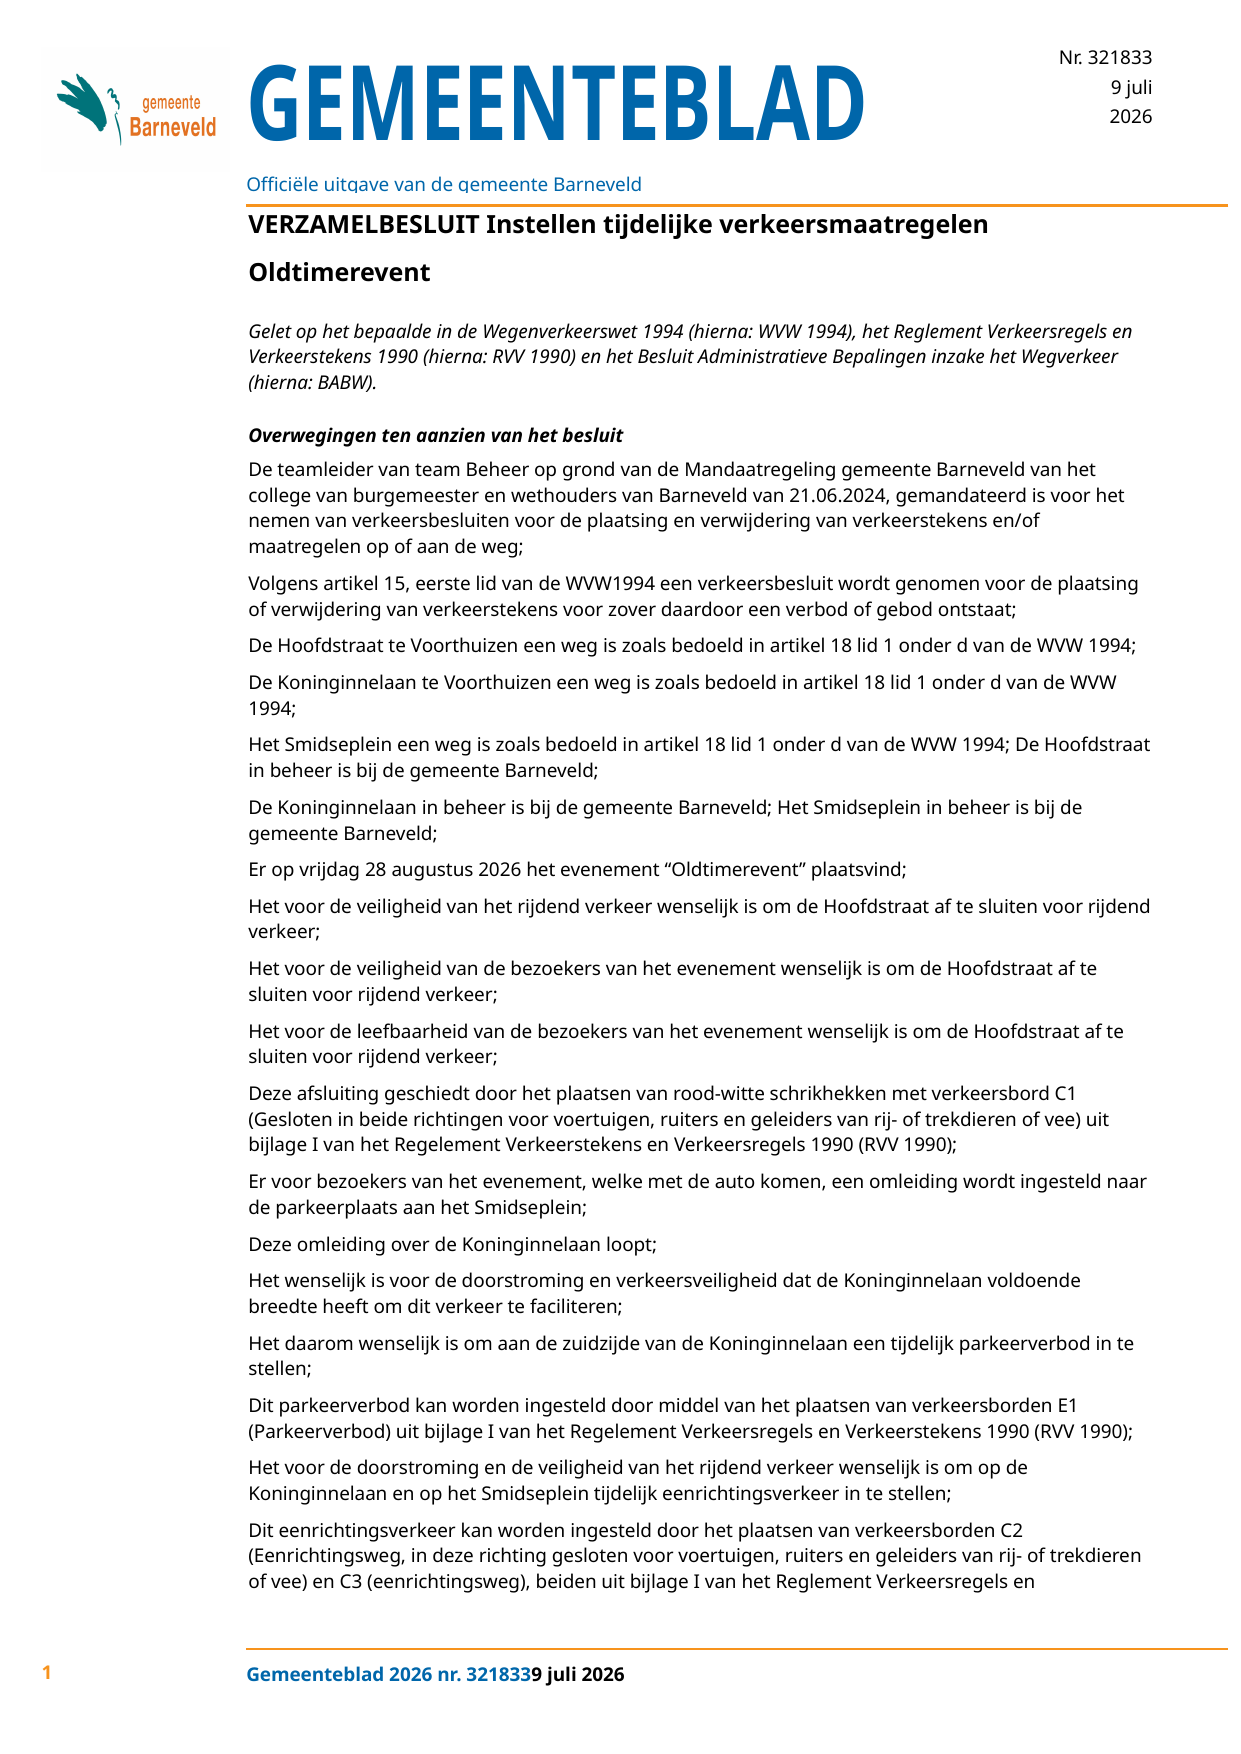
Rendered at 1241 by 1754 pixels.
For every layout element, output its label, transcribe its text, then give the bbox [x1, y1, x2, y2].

text Volgens artikel 15, eerste lid van de WVW1994 een verkeersbesluit wordt genomen voor de plaatsing of verwijdering van verkeerstekens voor zover daardoor een verbod of gebod ontstaat; [248, 570, 1152, 622]
text Deze omleiding over de Koninginnelaan loopt; [248, 1231, 1152, 1256]
text Het Smidseplein een weg is zoals bedoeld in artikel 18 lid 1 onder d van de WVW 1994; De Hoofdstraat in beheer is bij de gemeente Barneveld; [248, 732, 1152, 783]
picture [41, 47, 231, 172]
text Het voor de veiligheid van het rijdend verkeer wenselijk is om de Hoofdstraat af te sluiten voor rijdend verkeer; [248, 893, 1152, 944]
text Overwegingen ten aanzien van het besluit [248, 422, 1152, 448]
text Het voor de veiligheid van de bezoekers van het evenement wenselijk is om de Hoofdstraat af te sluiten voor rijdend verkeer; [248, 955, 1152, 1007]
text Het voor de doorstroming en de veiligheid van het rijdend verkeer wenselijk is om op de Koninginnelaan en op het Smidseplein tijdelijk eenrichtingsverkeer in te stellen; [248, 1454, 1152, 1506]
text De Koninginnelaan in beheer is bij de gemeente Barneveld; Het Smidseplein in beheer is bij de gemeente Barneveld; [248, 794, 1152, 845]
text Er voor bezoekers van het evenement, welke met de auto komen, een omleiding wordt ingesteld naar de parkeerplaats aan het Smidseplein; [248, 1168, 1152, 1220]
text Dit parkeerverbod kan worden ingesteld door middel van het plaatsen van verkeersborden E1 (Parkeerverbod) uit bijlage I van het Regelement Verkeersregels en Verkeerstekens 1990 (RVV 1990); [248, 1392, 1152, 1444]
text Gelet op het bepaalde in de Wegenverkeerswet 1994 (hierna: WVW 1994), het Reglement Verkeersregels en Verkeerstekens 1990 (hierna: RVV 1990) en het Besluit Administratieve Bepalingen inzake het Wegverkeer (hierna: BABW). [248, 318, 1152, 395]
text Het wenselijk is voor de doorstroming en verkeersveiligheid dat de Koninginnelaan voldoende breedte heeft om dit verkeer te faciliteren; [248, 1267, 1152, 1319]
text VERZAMELBESLUIT Instellen tijdelijke verkeersmaatregelen Oldtimerevent [248, 207, 1152, 288]
text Er op vrijdag 28 augustus 2026 het evenement “Oldtimerevent” plaatsvind; [248, 856, 1152, 882]
text Het daarom wenselijk is om aan de zuidzijde van de Koninginnelaan een tijdelijk parkeerverbod in te stellen; [248, 1330, 1152, 1381]
text De Hoofdstraat te Voorthuizen een weg is zoals bedoeld in artikel 18 lid 1 onder d van de WVW 1994; [248, 632, 1152, 658]
text De Koninginnelaan te Voorthuizen een weg is zoals bedoeld in artikel 18 lid 1 onder d van de WVW 1994; [248, 669, 1152, 721]
text De teamleider van team Beheer op grond van de Mandaatregeling gemeente Barneveld van het college van burgemeester en wethouders van Barneveld van 21.06.2024, gemandateerd is voor het nemen van verkeersbesluiten voor de plaatsing en verwijdering van verkeerstekens en/of maatregelen op of aan de weg; [248, 456, 1152, 559]
text Het voor de leefbaarheid van de bezoekers van het evenement wenselijk is om de Hoofdstraat af te sluiten voor rijdend verkeer; [248, 1018, 1152, 1069]
text Deze afsluiting geschiedt door het plaatsen van rood-witte schrikhekken met verkeersbord C1 (Gesloten in beide richtingen voor voertuigen, ruiters en geleiders van rij- of trekdieren of vee) uit bijlage I van het Regelement Verkeerstekens en Verkeersregels 1990 (RVV 1990); [248, 1080, 1152, 1157]
text Dit eenrichtingsverkeer kan worden ingesteld door het plaatsen van verkeersborden C2 (Eenrichtingsweg, in deze richting gesloten voor voertuigen, ruiters en geleiders van rij- of trekdieren of vee) en C3 (eenrichtingsweg), beiden uit bijlage I van het Reglement Verkeersregels en [248, 1517, 1152, 1594]
